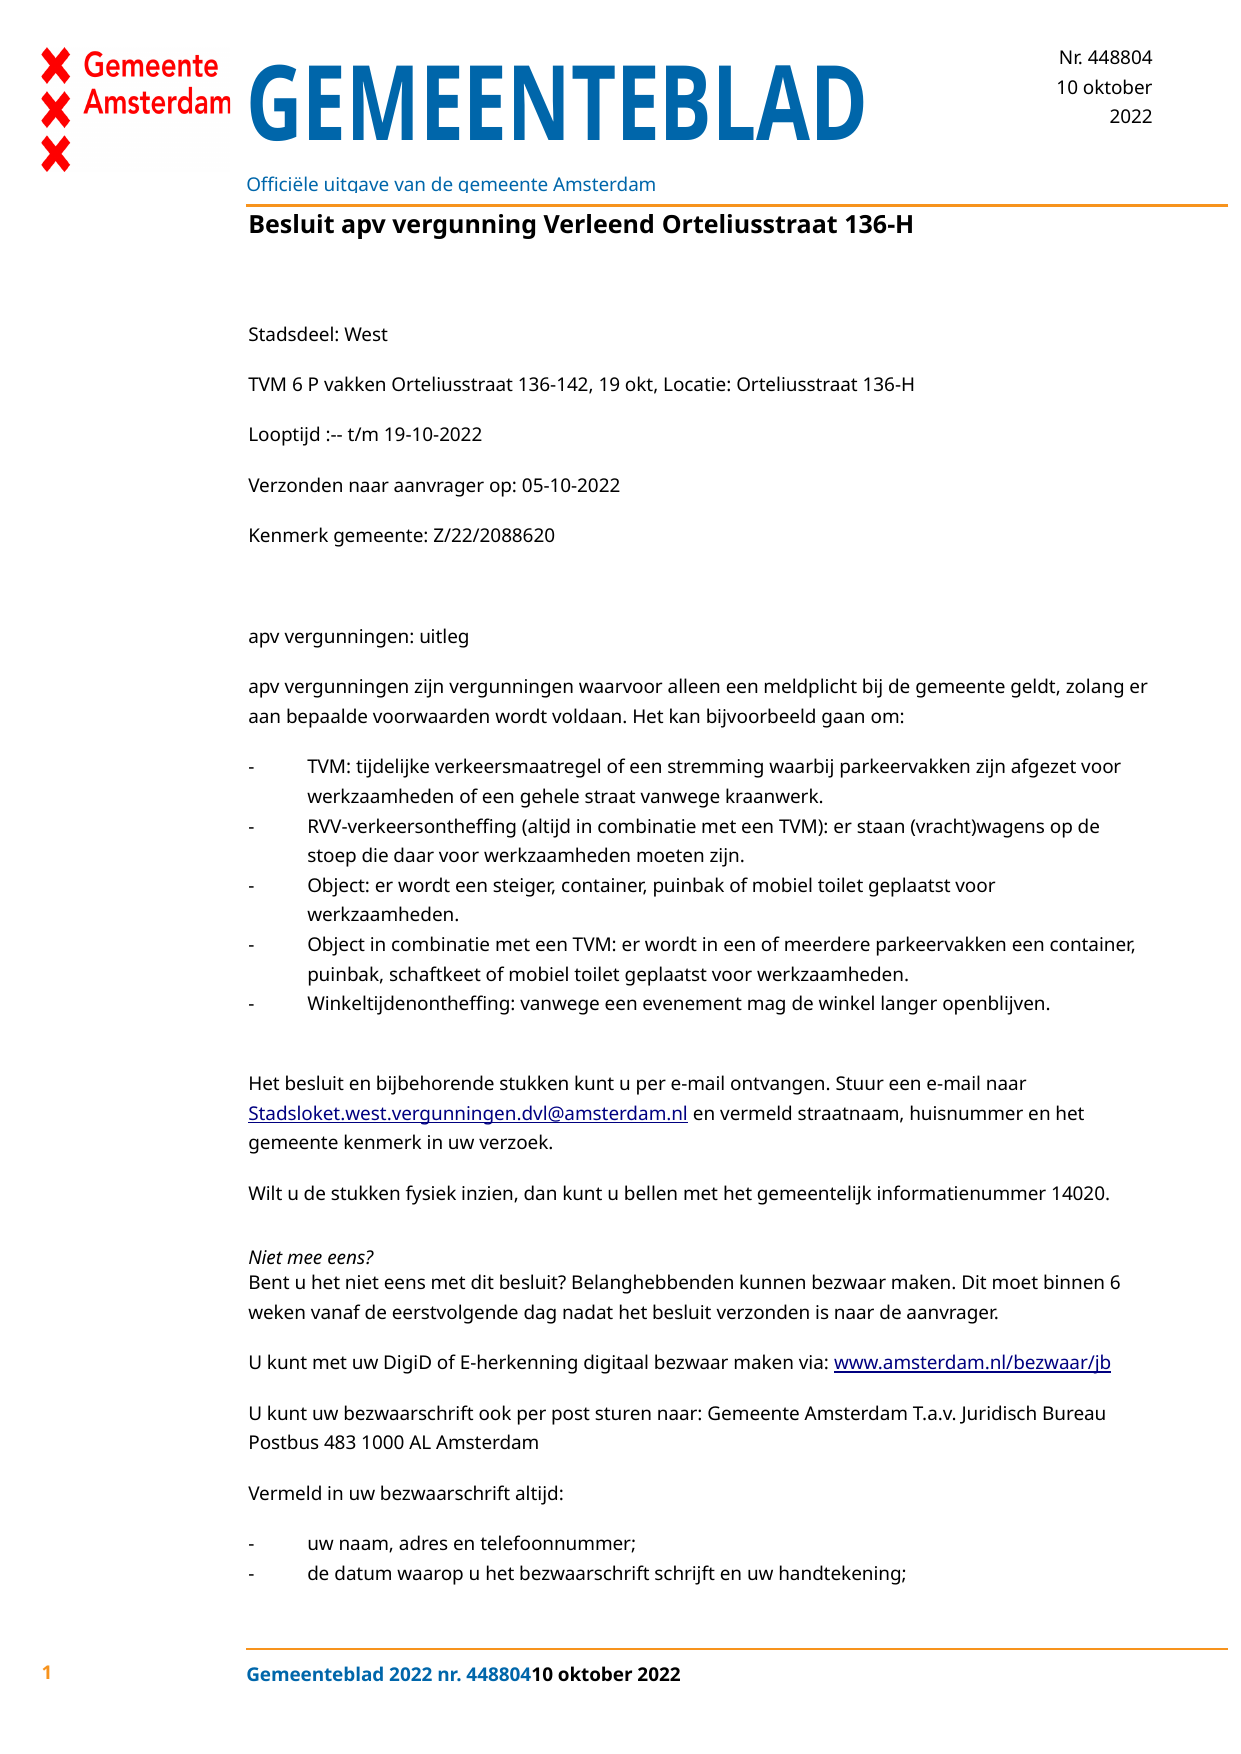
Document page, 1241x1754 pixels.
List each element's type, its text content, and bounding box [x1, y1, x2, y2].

text Looptijd :-- t/m 19-10-2022 [248, 422, 1152, 447]
list uw naam, adres en telefoonnummer; [248, 1530, 1152, 1556]
text Niet mee eens? [248, 1244, 1152, 1269]
text Wilt u de stukken fysiek inzien, dan kunt u bellen met het gemeentelijk informatienummer 14020. [248, 1180, 1152, 1206]
text U kunt uw bezwaarschrift ook per post sturen naar: Gemeente Amsterdam T.a.v. Juridisch Bureau Postbus 483 1000 AL Amsterdam [248, 1400, 1152, 1455]
list Object in combinatie met een TVM: er wordt in een of meerdere parkeervakken een container, puinbak, schaftkeet of mobiel toilet geplaatst voor werkzaamheden. [248, 931, 1152, 986]
list Winkeltijdenontheffing: vanwege een evenement mag de winkel langer openblijven. [248, 990, 1152, 1016]
text Stadsdeel: West [248, 321, 1152, 346]
text U kunt met uw DigiD of E-herkenning digitaal bezwaar maken via: www.amsterdam.nl/bezwaar/jb [248, 1349, 1152, 1375]
list Object: er wordt een steiger, container, puinbak of mobiel toilet geplaatst voor werkzaamheden. [248, 872, 1152, 927]
list de datum waarop u het bezwaarschrift schrijft en uw handtekening; [248, 1560, 1152, 1586]
picture [41, 47, 231, 172]
list TVM: tijdelijke verkeersmaatregel of een stremming waarbij parkeervakken zijn afgezet voor werkzaamheden of een gehele straat vanwege kraanwerk. [248, 754, 1152, 809]
text apv vergunningen: uitleg [248, 623, 1152, 649]
text Vermeld in uw bezwaarschrift altijd: [248, 1480, 1152, 1506]
text Besluit apv vergunning Verleend Orteliusstraat 136-H [248, 207, 1152, 241]
text Verzonden naar aanvrager op: 05-10-2022 [248, 472, 1152, 498]
text TVM 6 P vakken Orteliusstraat 136-142, 19 okt, Locatie: Orteliusstraat 136-H [248, 371, 1152, 397]
text Bent u het niet eens met dit besluit? Belanghebbenden kunnen bezwaar maken. Dit moet binnen 6 weken vanaf de eerstvolgende dag nadat het besluit verzonden is naar de aanvrager. [248, 1269, 1152, 1325]
list RVV-verkeersontheffing (altijd in combinatie met een TVM): er staan (vracht)wagens op de stoep die daar voor werkzaamheden moeten zijn. [248, 813, 1152, 868]
text Kenmerk gemeente: Z/22/2088620 [248, 522, 1152, 548]
text Het besluit en bijbehorende stukken kunt u per e-mail ontvangen. Stuur een e-mail naar Stadsloket.west.vergunningen.dvl@amsterdam.nl en vermeld straatnaam, huisnummer en het gemeente kenmerk in uw verzoek. [248, 1070, 1152, 1155]
text apv vergunningen zijn vergunningen waarvoor alleen een meldplicht bij de gemeente geldt, zolang er aan bepaalde voorwaarden wordt voldaan. Het kan bijvoorbeeld gaan om: [248, 674, 1152, 729]
